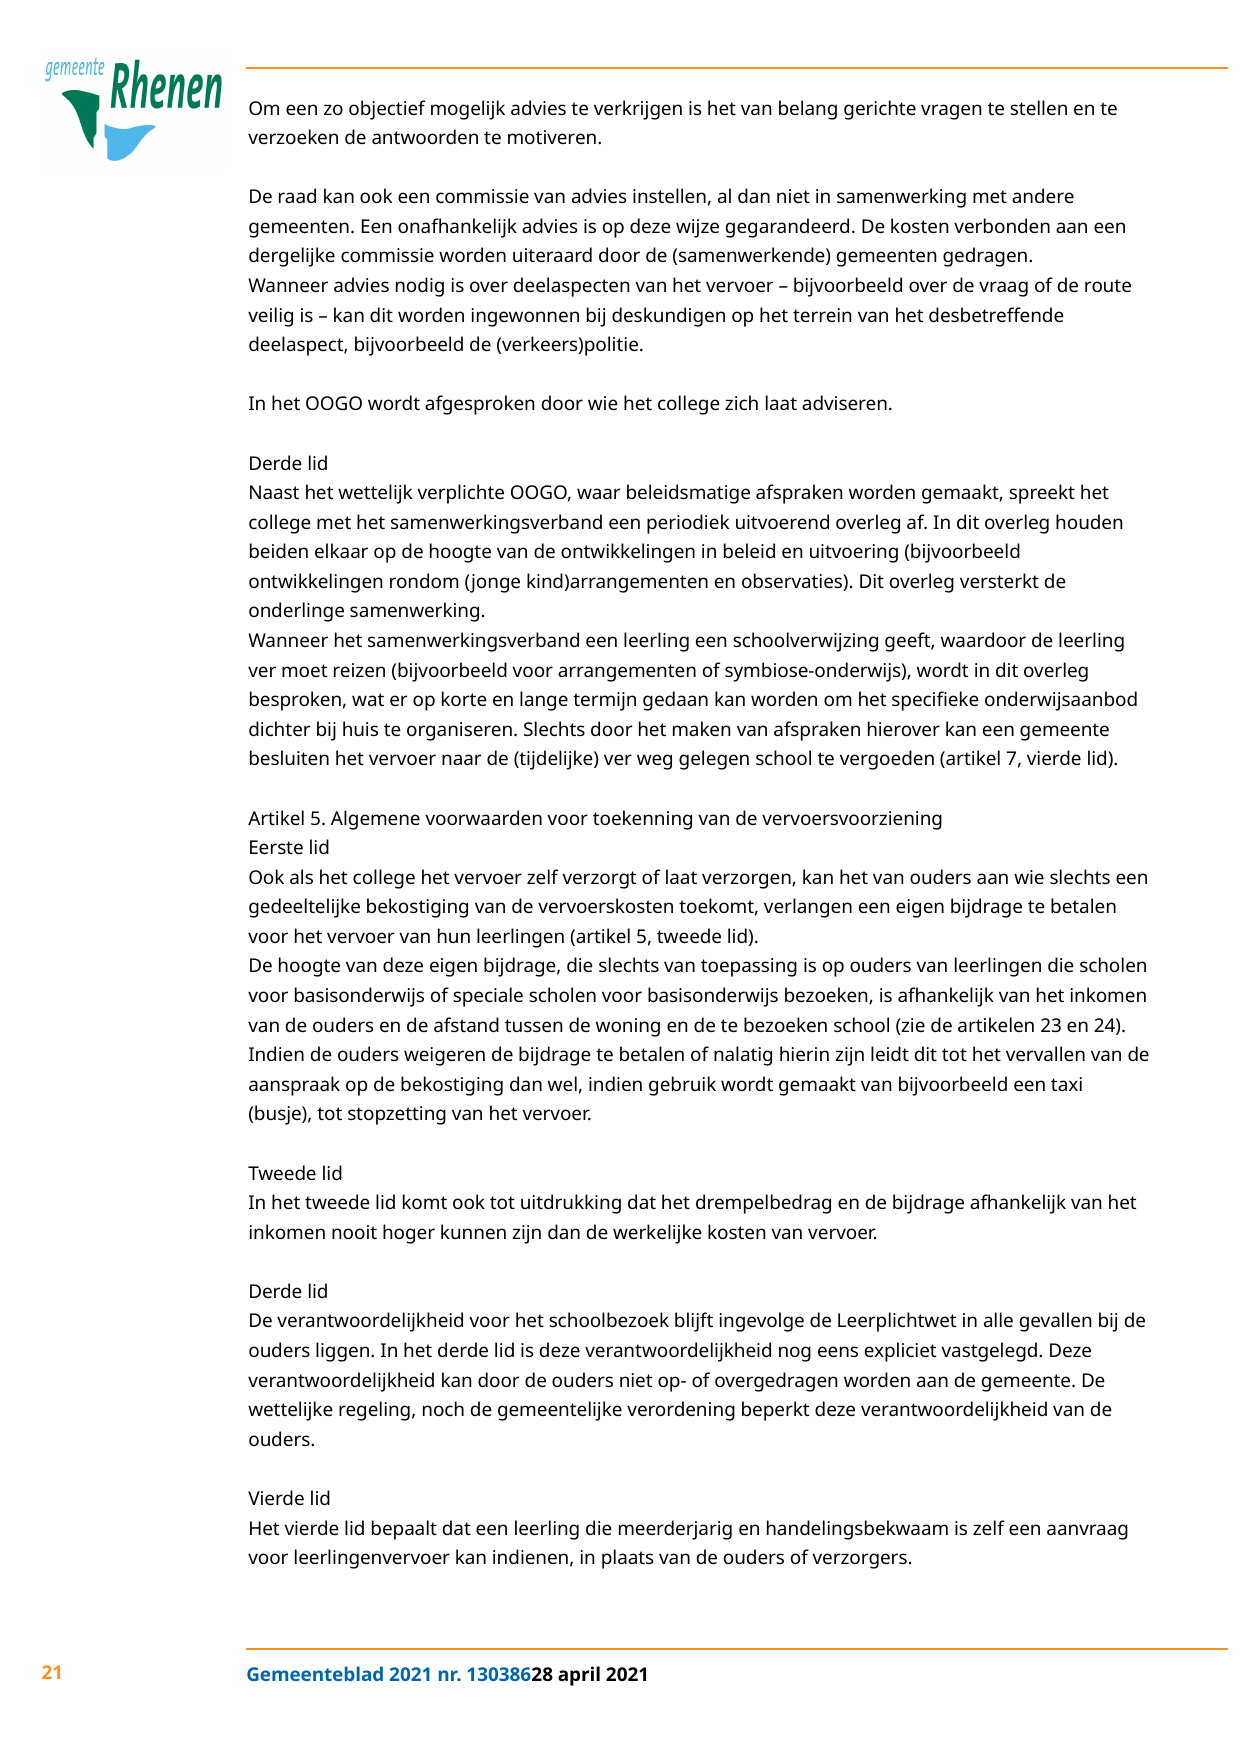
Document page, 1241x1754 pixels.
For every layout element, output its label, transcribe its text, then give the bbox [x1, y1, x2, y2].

picture [41, 47, 231, 172]
text Wanneer het samenwerkingsverband een leerling een schoolverwijzing geeft, waardoor de leerling ver moet reizen (bijvoorbeeld voor arrangementen of symbiose-onderwijs), wordt in dit overleg besproken, wat er op korte en lange termijn gedaan kan worden om het specifieke onderwijsaanbod dichter bij huis te organiseren. Slechts door het maken van afspraken hierover kan een gemeente besluiten het vervoer naar de (tijdelijke) ver weg gelegen school te vergoeden (artikel 7, vierde lid). [248, 627, 1152, 771]
text Derde lid [248, 450, 1152, 476]
text De raad kan ook een commissie van advies instellen, al dan niet in samenwerking met andere gemeenten. Een onafhankelijk advies is op deze wijze gegarandeerd. De kosten verbonden aan een dergelijke commissie worden uiteraard door de (samenwerkende) gemeenten gedragen. [248, 183, 1152, 268]
text De hoogte van deze eigen bijdrage, die slechts van toepassing is op ouders van leerlingen die scholen voor basisonderwijs of speciale scholen voor basisonderwijs bezoeken, is afhankelijk van het inkomen van de ouders en de afstand tussen de woning en de te bezoeken school (zie de artikelen 23 en 24). Indien de ouders weigeren de bijdrage te betalen of nalatig hierin zijn leidt dit tot het vervallen van de aanspraak op de bekostiging dan wel, indien gebruik wordt gemaakt van bijvoorbeeld een taxi (busje), tot stopzetting van het vervoer. [248, 953, 1152, 1126]
text Ook als het college het vervoer zelf verzorgt of laat verzorgen, kan het van ouders aan wie slechts een gedeeltelijke bekostiging van de vervoerskosten toekomt, verlangen een eigen bijdrage te betalen voor het vervoer van hun leerlingen (artikel 5, tweede lid). [248, 864, 1152, 949]
text Eerste lid [248, 834, 1152, 860]
text Artikel 5. Algemene voorwaarden voor toekenning van de vervoersvoorziening [248, 805, 1152, 831]
text Derde lid [248, 1278, 1152, 1304]
text Wanneer advies nodig is over deelaspecten van het vervoer – bijvoorbeeld over de vraag of de route veilig is – kan dit worden ingewonnen bij deskundigen op het terrein van het desbetreffende deelaspect, bijvoorbeeld de (verkeers)politie. [248, 272, 1152, 357]
text Naast het wettelijk verplichte OOGO, waar beleidsmatige afspraken worden gemaakt, spreekt het college met het samenwerkingsverband een periodiek uitvoerend overleg af. In dit overleg houden beiden elkaar op de hoogte van de ontwikkelingen in beleid en uitvoering (bijvoorbeeld ontwikkelingen rondom (jonge kind)arrangementen en observaties). Dit overleg versterkt de onderlinge samenwerking. [248, 479, 1152, 623]
text Om een zo objectief mogelijk advies te verkrijgen is het van belang gerichte vragen te stellen en te verzoeken de antwoorden te motiveren. [248, 95, 1152, 150]
text In het tweede lid komt ook tot uitdrukking dat het drempelbedrag en de bijdrage afhankelijk van het inkomen nooit hoger kunnen zijn dan de werkelijke kosten van vervoer. [248, 1189, 1152, 1245]
text Het vierde lid bepaalt dat een leerling die meerderjarig en handelingsbekwaam is zelf een aanvraag voor leerlingenvervoer kan indienen, in plaats van de ouders of verzorgers. [248, 1515, 1152, 1570]
text Vierde lid [248, 1485, 1152, 1511]
text De verantwoordelijkheid voor het schoolbezoek blijft ingevolge de Leerplichtwet in alle gevallen bij de ouders liggen. In het derde lid is deze verantwoordelijkheid nog eens expliciet vastgelegd. Deze verantwoordelijkheid kan door de ouders niet op- of overgedragen worden aan de gemeente. De wettelijke regeling, noch de gemeentelijke verordening beperkt deze verantwoordelijkheid van de ouders. [248, 1308, 1152, 1452]
text Tweede lid [248, 1160, 1152, 1186]
text In het OOGO wordt afgesproken door wie het college zich laat adviseren. [248, 391, 1152, 416]
